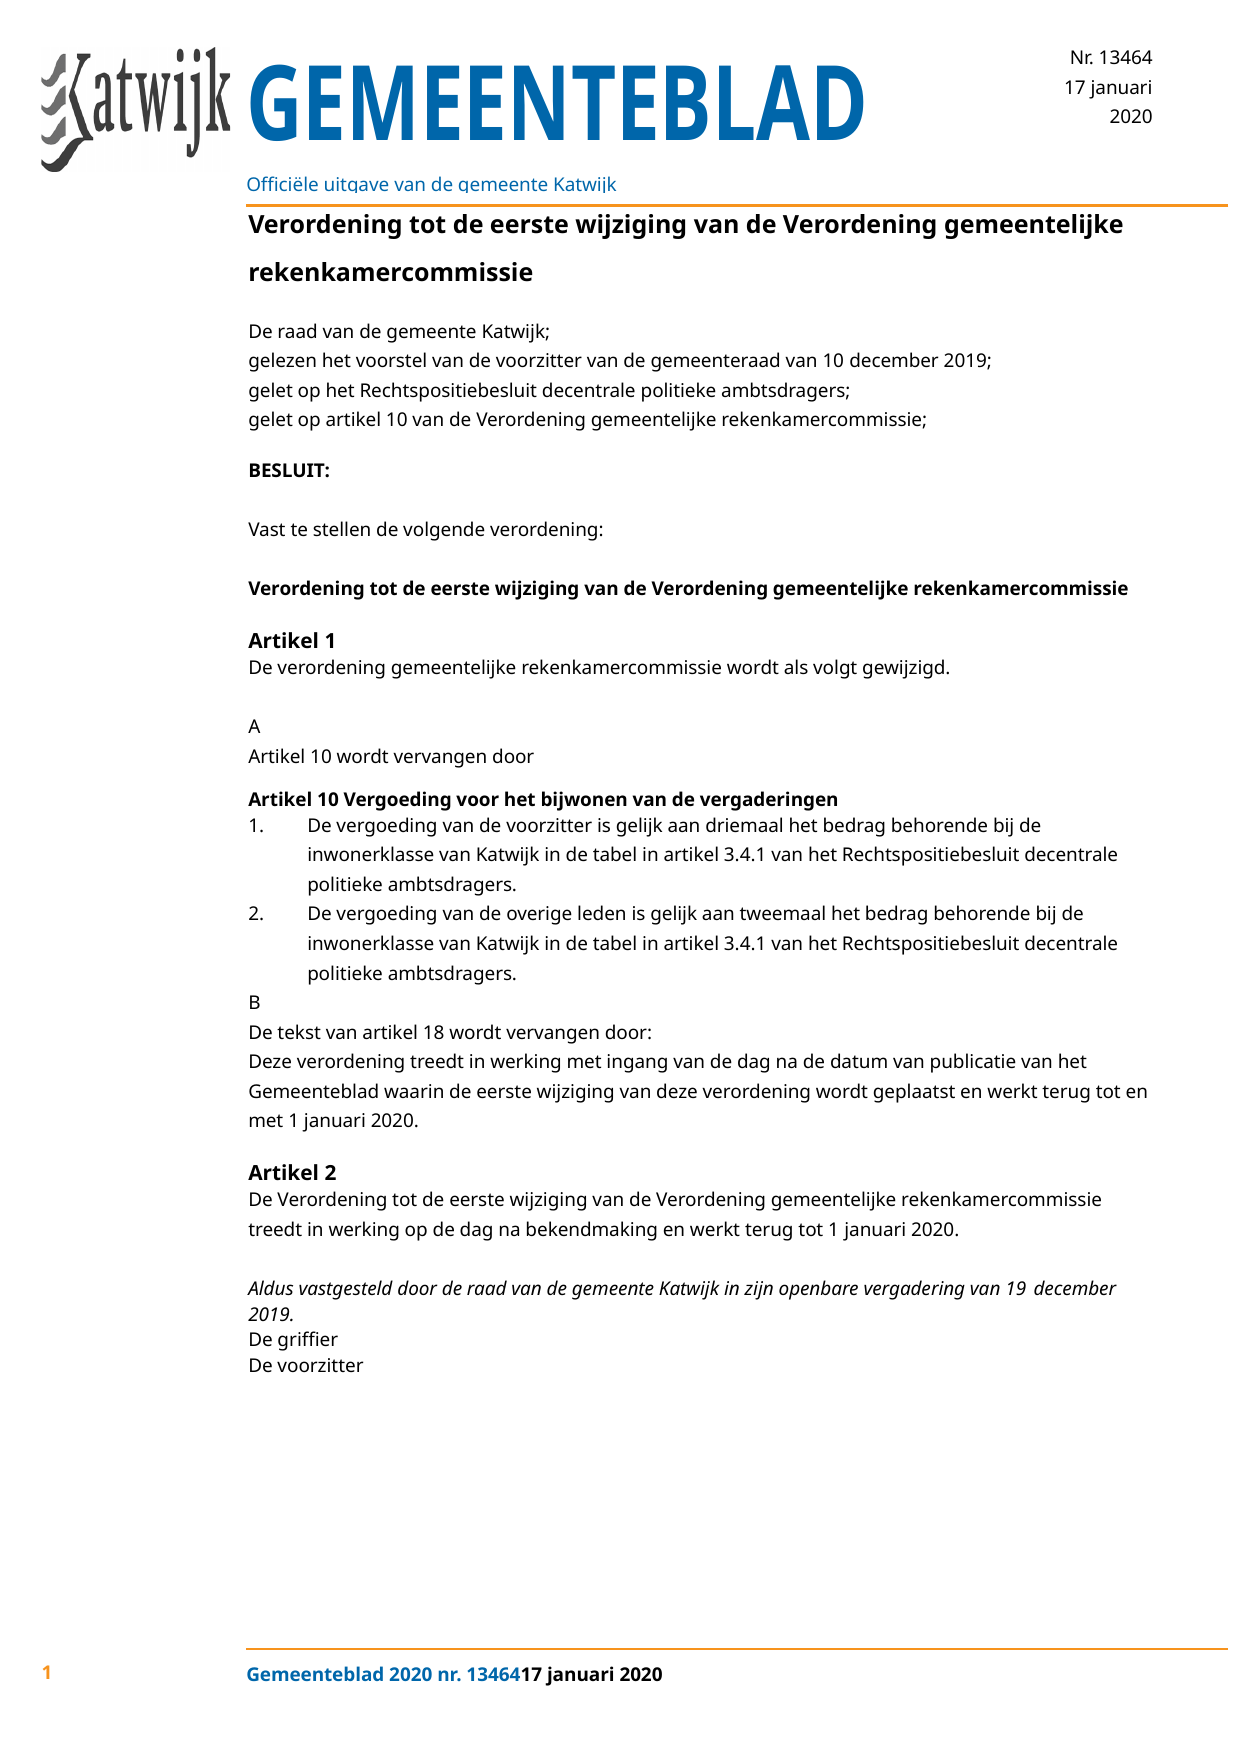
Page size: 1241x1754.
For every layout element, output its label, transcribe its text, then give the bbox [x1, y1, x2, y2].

text Artikel 2 [248, 1158, 1152, 1186]
text gelet op artikel 10 van de Verordening gemeentelijke rekenkamercommissie; [248, 407, 1152, 432]
text A [248, 713, 1152, 739]
text Artikel 10 Vergoeding voor het bijwonen van de vergaderingen [248, 786, 1152, 812]
text BESLUIT: [248, 457, 1152, 483]
text De Verordening tot de eerste wijziging van de Verordening gemeentelijke rekenkamercommissie treedt in werking op de dag na bekendmaking en werkt terug tot 1 januari 2020. [248, 1186, 1152, 1242]
text De tekst van artikel 18 wordt vervangen door: [248, 1019, 1152, 1044]
list De vergoeding van de overige leden is gelijk aan tweemaal het bedrag behorende bij de inwonerklasse van Katwijk in de tabel in artikel 3.4.1 van het Rechtspositiebesluit decentrale politieke ambtsdragers. [248, 901, 1152, 985]
text De verordening gemeentelijke rekenkamercommissie wordt als volgt gewijzigd. [248, 654, 1152, 680]
text Artikel 10 wordt vervangen door [248, 743, 1152, 769]
text De voorzitter [248, 1352, 1152, 1378]
list De vergoeding van de voorzitter is gelijk aan driemaal het bedrag behorende bij de inwonerklasse van Katwijk in de tabel in artikel 3.4.1 van het Rechtspositiebesluit decentrale politieke ambtsdragers. [248, 812, 1152, 897]
picture [41, 47, 231, 172]
text gelet op het Rechtspositiebesluit decentrale politieke ambtsdragers; [248, 377, 1152, 403]
text Verordening tot de eerste wijziging van de Verordening gemeentelijke rekenkamercommissie [248, 207, 1152, 288]
text Aldus vastgesteld door de raad van de gemeente Katwijk in zijn openbare vergadering van 19 december 2019. [248, 1275, 1152, 1327]
text Artikel 1 [248, 626, 1152, 654]
text Verordening tot de eerste wijziging van de Verordening gemeentelijke rekenkamercommissie [248, 575, 1152, 601]
text B [248, 989, 1152, 1015]
text Vast te stellen de volgende verordening: [248, 516, 1152, 542]
text De griffier [248, 1327, 1152, 1352]
text Deze verordening treedt in werking met ingang van de dag na de datum van publicatie van het Gemeenteblad waarin de eerste wijziging van deze verordening wordt geplaatst en werkt terug tot en met 1 januari 2020. [248, 1048, 1152, 1133]
text gelezen het voorstel van de voorzitter van de gemeenteraad van 10 december 2019; [248, 347, 1152, 373]
text De raad van de gemeente Katwijk; [248, 318, 1152, 344]
